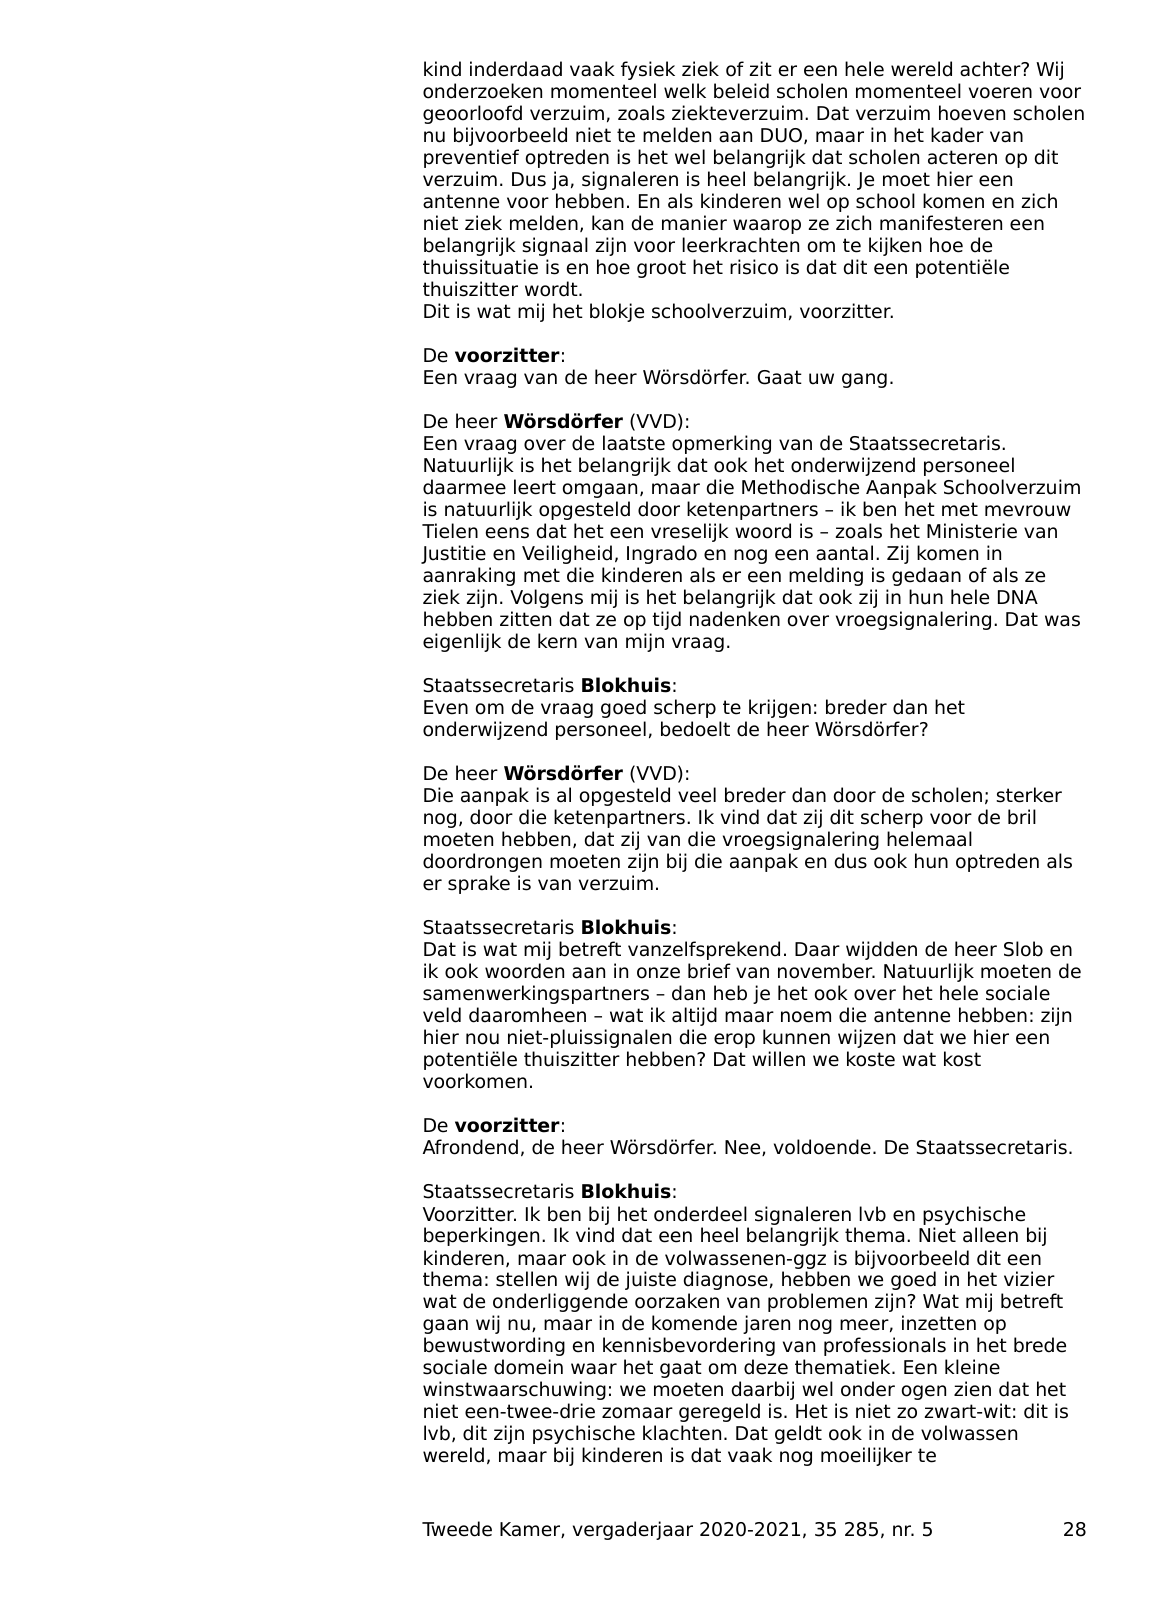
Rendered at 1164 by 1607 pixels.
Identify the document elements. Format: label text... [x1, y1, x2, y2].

text Afrondend, de heer Wörsdörfer. Nee, voldoende. De Staatssecretaris. [422, 1137, 1087, 1159]
text Dat is wat mij betreft vanzelfsprekend. Daar wijdden de heer Slob en ik ook woorden aan in onze brief van november. Natuurlijk moeten de samenwerkingspartners – dan heb je het ook over het hele sociale veld daaromheen – wat ik altijd maar noem die antenne hebben: zijn hier nou niet-pluissignalen die erop kunnen wijzen dat we hier een potentiële thuiszitter hebben? Dat willen we koste wat kost voorkomen. [422, 939, 1087, 1093]
text kind inderdaad vaak fysiek ziek of zit er een hele wereld achter? Wij onderzoeken momenteel welk beleid scholen momenteel voeren voor geoorloofd verzuim, zoals ziekteverzuim. Dat verzuim hoeven scholen nu bijvoorbeeld niet te melden aan DUO, maar in het kader van preventief optreden is het wel belangrijk dat scholen acteren op dit verzuim. Dus ja, signaleren is heel belangrijk. Je moet hier een antenne voor hebben. En als kinderen wel op school komen en zich niet ziek melden, kan de manier waarop ze zich manifesteren een belangrijk signaal zijn voor leerkrachten om te kijken hoe de thuissituatie is en hoe groot het risico is dat dit een potentiële thuiszitter wordt. [422, 59, 1087, 301]
text Voorzitter. Ik ben bij het onderdeel signaleren lvb en psychische beperkingen. Ik vind dat een heel belangrijk thema. Niet alleen bij kinderen, maar ook in de volwassenen-ggz is bijvoorbeeld dit een thema: stellen wij de juiste diagnose, hebben we goed in het vizier wat de onderliggende oorzaken van problemen zijn? Wat mij betreft gaan wij nu, maar in de komende jaren nog meer, inzetten op bewustwording en kennisbevordering van professionals in het brede sociale domein waar het gaat om deze thematiek. Een kleine winstwaarschuwing: we moeten daarbij wel onder ogen zien dat het niet een-twee-drie zomaar geregeld is. Het is niet zo zwart-wit: dit is lvb, dit zijn psychische klachten. Dat geldt ook in de volwassen wereld, maar bij kinderen is dat vaak nog moeilijker te [422, 1203, 1087, 1467]
text De voorzitter: [422, 1115, 1087, 1137]
text Even om de vraag goed scherp te krijgen: breder dan het onderwijzend personeel, bedoelt de heer Wörsdörfer? [422, 697, 1087, 741]
text De heer Wörsdörfer (VVD): [422, 411, 1087, 433]
text Staatssecretaris Blokhuis: [422, 917, 1087, 939]
text Dit is wat mij het blokje schoolverzuim, voorzitter. [422, 301, 1087, 323]
text Staatssecretaris Blokhuis: [422, 675, 1087, 697]
text Een vraag over de laatste opmerking van de Staatssecretaris. Natuurlijk is het belangrijk dat ook het onderwijzend personeel daarmee leert omgaan, maar die Methodische Aanpak Schoolverzuim is natuurlijk opgesteld door ketenpartners – ik ben het met mevrouw Tielen eens dat het een vreselijk woord is – zoals het Ministerie van Justitie en Veiligheid, Ingrado en nog een aantal. Zij komen in aanraking met die kinderen als er een melding is gedaan of als ze ziek zijn. Volgens mij is het belangrijk dat ook zij in hun hele DNA hebben zitten dat ze op tijd nadenken over vroegsignalering. Dat was eigenlijk de kern van mijn vraag. [422, 433, 1087, 653]
text Staatssecretaris Blokhuis: [422, 1181, 1087, 1203]
text Een vraag van de heer Wörsdörfer. Gaat uw gang. [422, 367, 1087, 389]
text De heer Wörsdörfer (VVD): [422, 763, 1087, 785]
text De voorzitter: [422, 345, 1087, 367]
text Die aanpak is al opgesteld veel breder dan door de scholen; sterker nog, door die ketenpartners. Ik vind dat zij dit scherp voor de bril moeten hebben, dat zij van die vroegsignalering helemaal doordrongen moeten zijn bij die aanpak en dus ook hun optreden als er sprake is van verzuim. [422, 785, 1087, 895]
